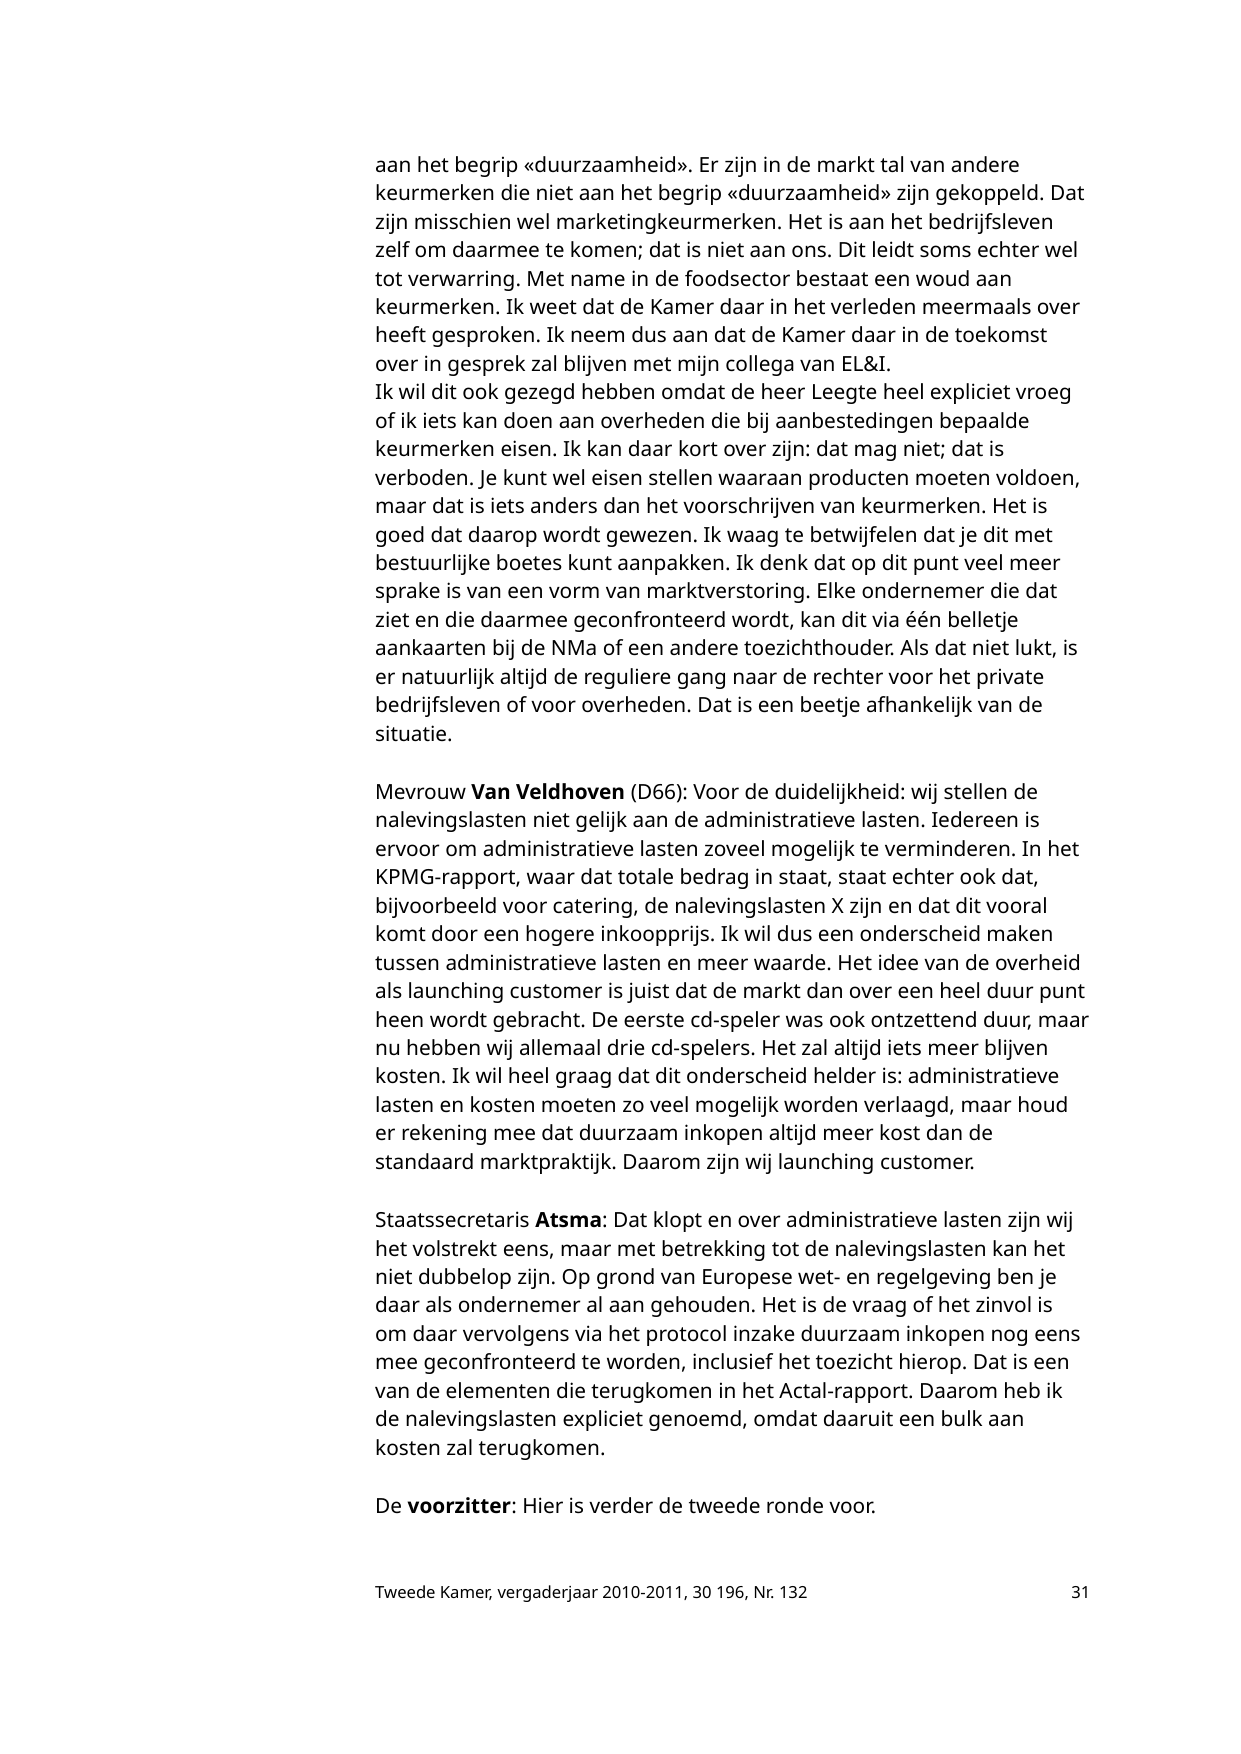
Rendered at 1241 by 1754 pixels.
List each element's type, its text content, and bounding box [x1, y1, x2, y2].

text Ik wil dit ook gezegd hebben omdat de heer Leegte heel expliciet vroeg of ik iets kan doen aan overheden die bij aanbestedingen bepaalde keurmerken eisen. Ik kan daar kort over zijn: dat mag niet; dat is verboden. Je kunt wel eisen stellen waaraan producten moeten voldoen, maar dat is iets anders dan het voorschrijven van keurmerken. Het is goed dat daarop wordt gewezen. Ik waag te betwijfelen dat je dit met bestuurlijke boetes kunt aanpakken. Ik denk dat op dit punt veel meer sprake is van een vorm van marktverstoring. Elke ondernemer die dat ziet en die daarmee geconfronteerd wordt, kan dit via één belletje aankaarten bij de NMa of een andere toezichthouder. Als dat niet lukt, is er natuurlijk altijd de reguliere gang naar de rechter voor het private bedrijfsleven of voor overheden. Dat is een beetje afhankelijk van de situatie. [375, 377, 1090, 747]
text Mevrouw Van Veldhoven (D66): Voor de duidelijkheid: wij stellen de nalevingslasten niet gelijk aan de administratieve lasten. Iedereen is ervoor om administratieve lasten zoveel mogelijk te verminderen. In het KPMG-rapport, waar dat totale bedrag in staat, staat echter ook dat, bijvoorbeeld voor catering, de nalevingslasten X zijn en dat dit vooral komt door een hogere inkoopprijs. Ik wil dus een onderscheid maken tussen administratieve lasten en meer waarde. Het idee van de overheid als launching customer is juist dat de markt dan over een heel duur punt heen wordt gebracht. De eerste cd-speler was ook ontzettend duur, maar nu hebben wij allemaal drie cd-spelers. Het zal altijd iets meer blijven kosten. Ik wil heel graag dat dit onderscheid helder is: administratieve lasten en kosten moeten zo veel mogelijk worden verlaagd, maar houd er rekening mee dat duurzaam inkopen altijd meer kost dan de standaard marktpraktijk. Daarom zijn wij launching customer. [375, 777, 1090, 1175]
text aan het begrip «duurzaamheid». Er zijn in de markt tal van andere keurmerken die niet aan het begrip «duurzaamheid» zijn gekoppeld. Dat zijn misschien wel marketingkeurmerken. Het is aan het bedrijfsleven zelf om daarmee te komen; dat is niet aan ons. Dit leidt soms echter wel tot verwarring. Met name in de foodsector bestaat een woud aan keurmerken. Ik weet dat de Kamer daar in het verleden meermaals over heeft gesproken. Ik neem dus aan dat de Kamer daar in de toekomst over in gesprek zal blijven met mijn collega van EL&I. [375, 150, 1090, 377]
text Staatssecretaris Atsma: Dat klopt en over administratieve lasten zijn wij het volstrekt eens, maar met betrekking tot de nalevingslasten kan het niet dubbelop zijn. Op grond van Europese wet- en regelgeving ben je daar als ondernemer al aan gehouden. Het is de vraag of het zinvol is om daar vervolgens via het protocol inzake duurzaam inkopen nog eens mee geconfronteerd te worden, inclusief het toezicht hierop. Dat is een van de elementen die terugkomen in het Actal-rapport. Daarom heb ik de nalevingslasten expliciet genoemd, omdat daaruit een bulk aan kosten zal terugkomen. [375, 1205, 1090, 1461]
text De voorzitter: Hier is verder de tweede ronde voor. [375, 1491, 1090, 1520]
